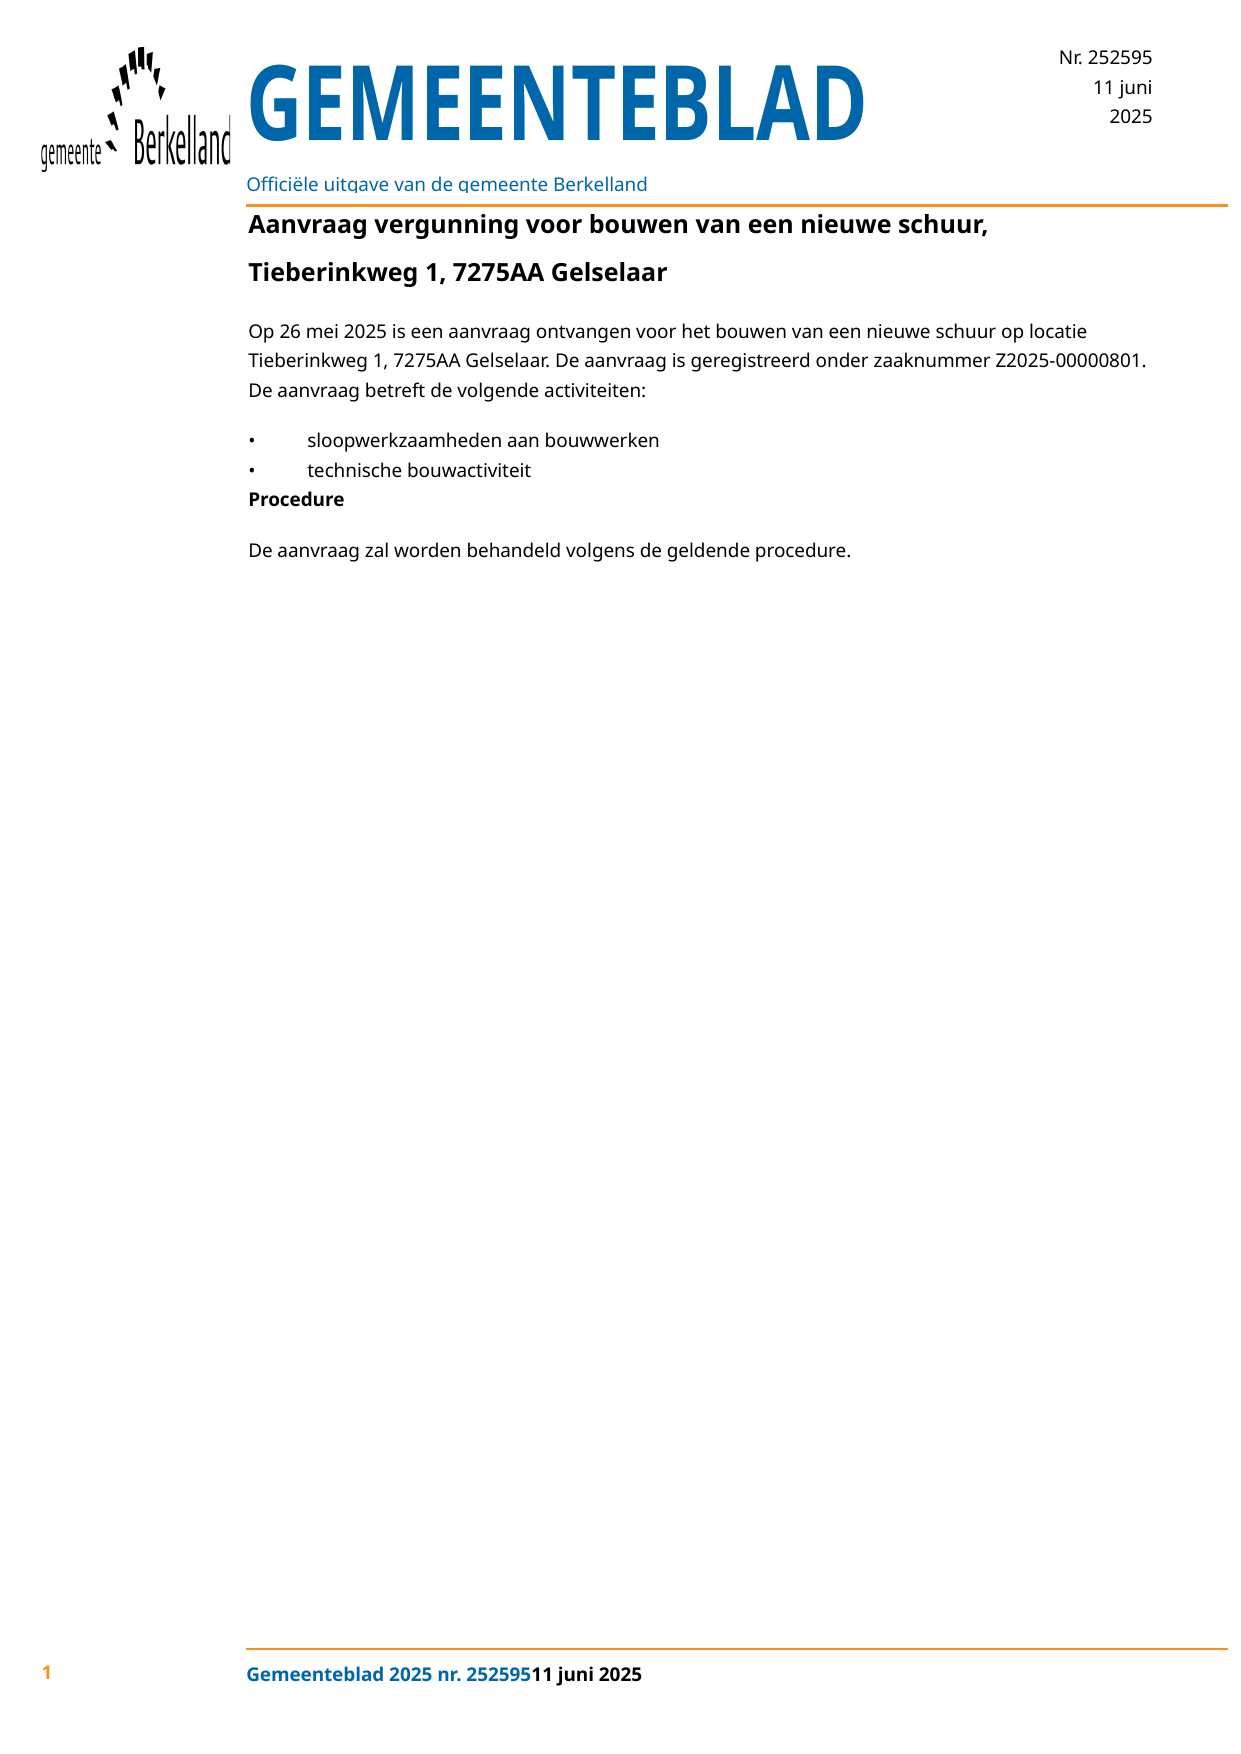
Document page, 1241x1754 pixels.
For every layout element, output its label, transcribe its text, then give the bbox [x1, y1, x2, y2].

picture [41, 47, 231, 172]
text Procedure [248, 487, 1152, 512]
list technische bouwactiviteit [248, 457, 1152, 483]
text Aanvraag vergunning voor bouwen van een nieuwe schuur, Tieberinkweg 1, 7275AA Gelselaar [248, 207, 1152, 288]
text De aanvraag zal worden behandeld volgens de geldende procedure. [248, 537, 1152, 563]
list sloopwerkzaamheden aan bouwwerken [248, 427, 1152, 453]
text Op 26 mei 2025 is een aanvraag ontvangen voor het bouwen van een nieuwe schuur op locatie Tieberinkweg 1, 7275AA Gelselaar. De aanvraag is geregistreerd onder zaaknummer Z2025-00000801. De aanvraag betreft de volgende activiteiten: [248, 318, 1152, 403]
